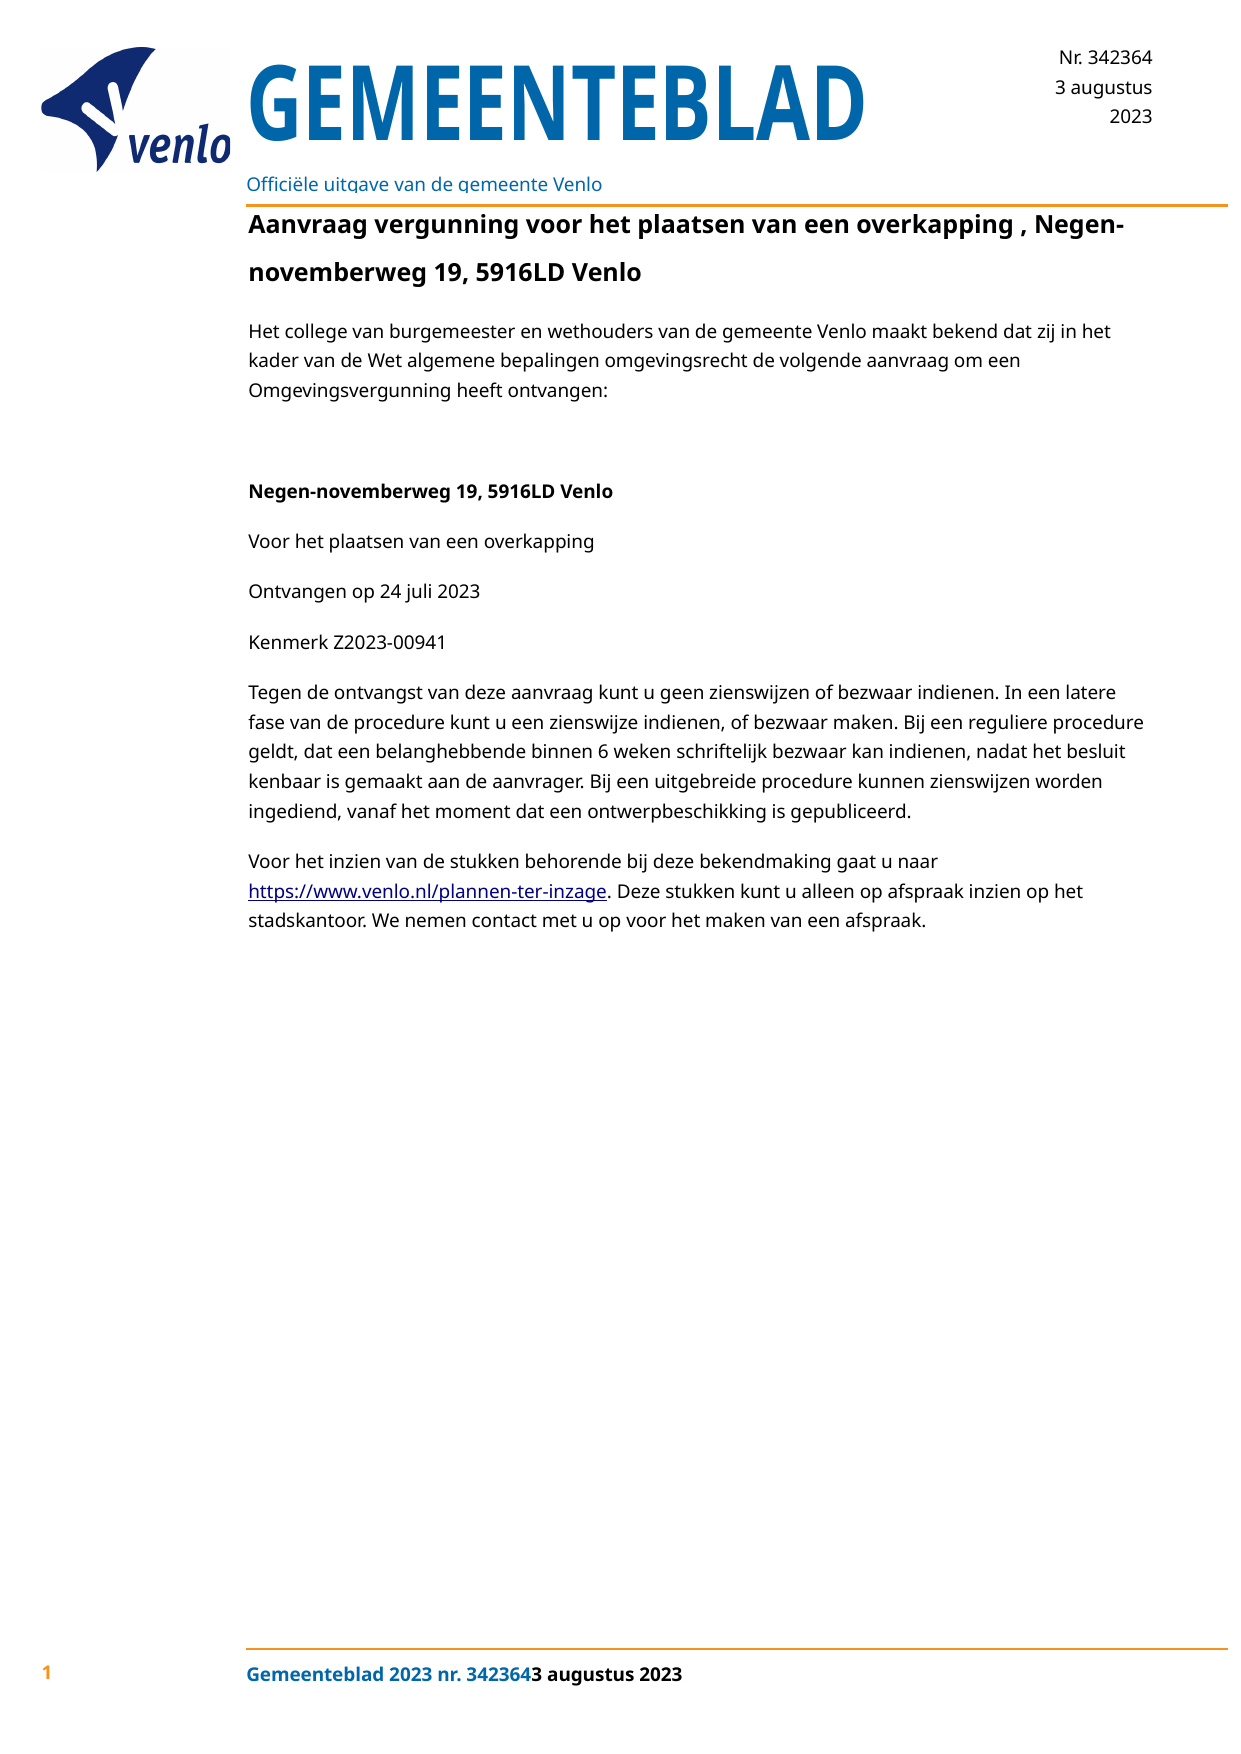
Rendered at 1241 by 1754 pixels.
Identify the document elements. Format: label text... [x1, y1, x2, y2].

text Het college van burgemeester en wethouders van de gemeente Venlo maakt bekend dat zij in het kader van de Wet algemene bepalingen omgevingsrecht de volgende aanvraag om een Omgevingsvergunning heeft ontvangen: [248, 318, 1152, 403]
text Voor het inzien van de stukken behorende bij deze bekendmaking gaat u naar https://www.venlo.nl/plannen-ter-inzage. Deze stukken kunt u alleen op afspraak inzien op het stadskantoor. We nemen contact met u op voor het maken van een afspraak. [248, 848, 1152, 933]
text Voor het plaatsen van een overkapping [248, 528, 1152, 554]
text Kenmerk Z2023-00941 [248, 629, 1152, 655]
text Negen-novemberweg 19, 5916LD Venlo [248, 478, 1152, 504]
text Tegen de ontvangst van deze aanvraag kunt u geen zienswijzen of bezwaar indienen. In een latere fase van de procedure kunt u een zienswijze indienen, of bezwaar maken. Bij een reguliere procedure geldt, dat een belanghebbende binnen 6 weken schriftelijk bezwaar kan indienen, nadat het besluit kenbaar is gemaakt aan de aanvrager. Bij een uitgebreide procedure kunnen zienswijzen worden ingediend, vanaf het moment dat een ontwerpbeschikking is gepubliceerd. [248, 679, 1152, 824]
picture [41, 47, 231, 172]
text Ontvangen op 24 juli 2023 [248, 579, 1152, 604]
text Aanvraag vergunning voor het plaatsen van een overkapping , Negen-novemberweg 19, 5916LD Venlo [248, 207, 1152, 288]
